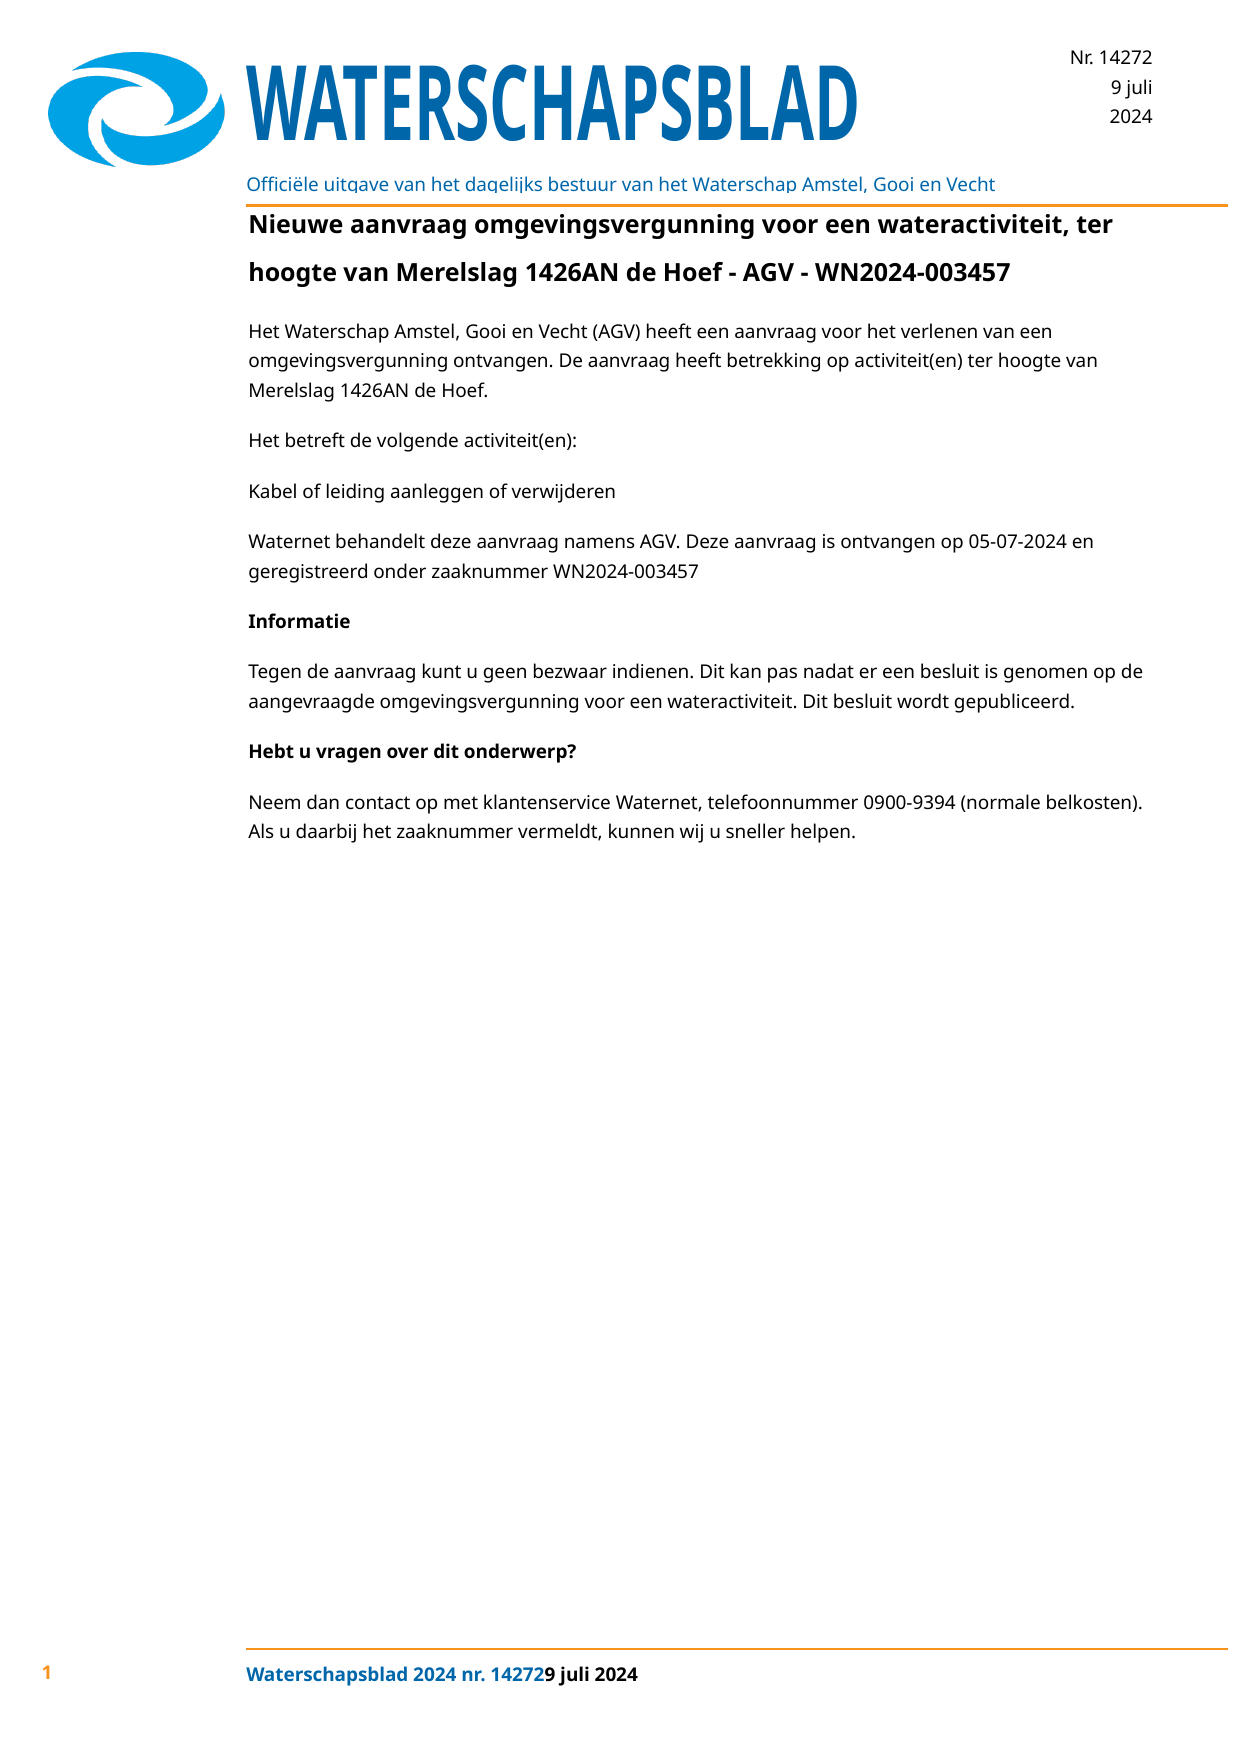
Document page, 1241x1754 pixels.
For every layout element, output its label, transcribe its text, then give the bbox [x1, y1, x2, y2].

picture [41, 47, 231, 172]
text Het Waterschap Amstel, Gooi en Vecht (AGV) heeft een aanvraag voor het verlenen van een omgevingsvergunning ontvangen. De aanvraag heeft betrekking op activiteit(en) ter hoogte van Merelslag 1426AN de Hoef. [248, 318, 1152, 403]
text Waternet behandelt deze aanvraag namens AGV. Deze aanvraag is ontvangen op 05-07-2024 en geregistreerd onder zaaknummer WN2024-003457 [248, 528, 1152, 584]
text Hebt u vragen over dit onderwerp? [248, 739, 1152, 764]
text Kabel of leiding aanleggen of verwijderen [248, 478, 1152, 504]
text Het betreft de volgende activiteit(en): [248, 427, 1152, 453]
text Nieuwe aanvraag omgevingsvergunning voor een wateractiviteit, ter hoogte van Merelslag 1426AN de Hoef - AGV - WN2024-003457 [248, 207, 1152, 288]
text Neem dan contact op met klantenservice Waternet, telefoonnummer 0900-9394 (normale belkosten). Als u daarbij het zaaknummer vermeldt, kunnen wij u sneller helpen. [248, 789, 1152, 844]
text Tegen de aanvraag kunt u geen bezwaar indienen. Dit kan pas nadat er een besluit is genomen op de aangevraagde omgevingsvergunning voor een wateractiviteit. Dit besluit wordt gepubliceerd. [248, 659, 1152, 714]
text Informatie [248, 608, 1152, 634]
